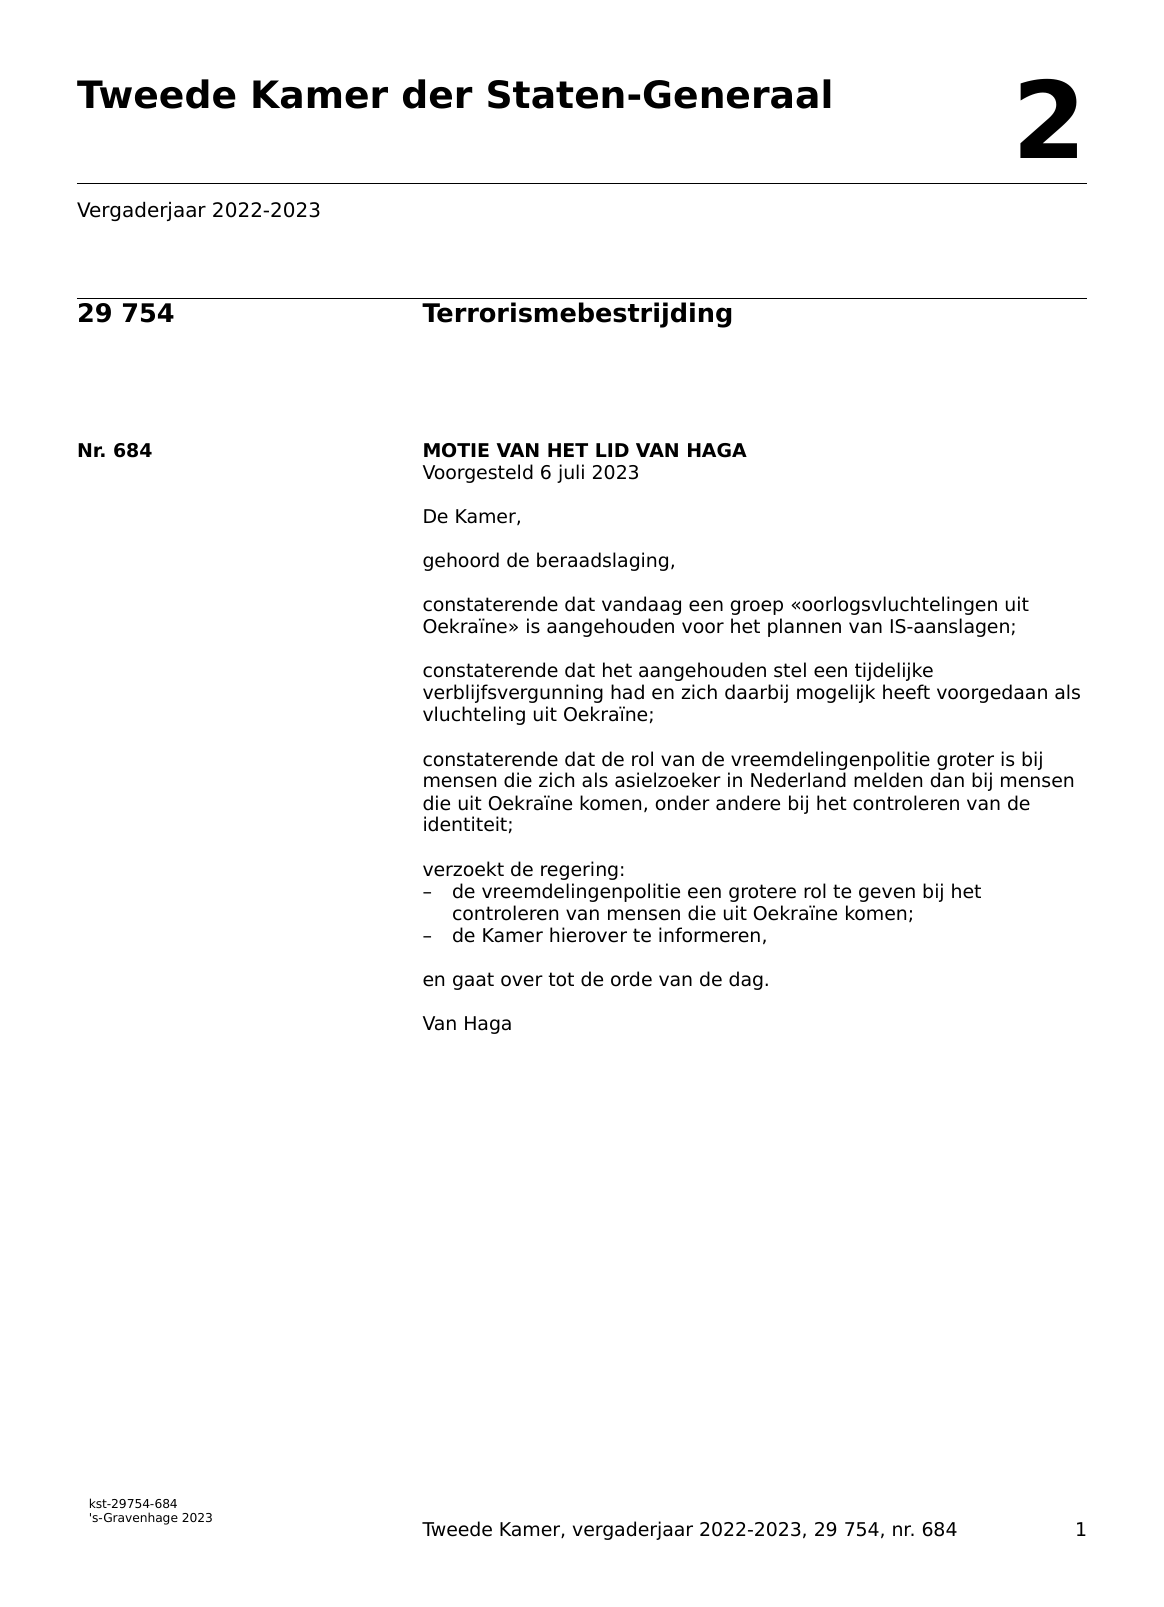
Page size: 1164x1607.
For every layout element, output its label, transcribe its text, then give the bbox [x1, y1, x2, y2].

text kst-29754-684 [88, 1497, 323, 1511]
text – de Kamer hierover te informeren, [422, 924, 1087, 946]
subtitle 29 754 Terrorismebestrijding [77, 299, 1087, 329]
text gehoord de beraadslaging, [422, 550, 1087, 572]
table_cell Vergaderjaar 2022-2023 [77, 184, 1087, 298]
table_header 2 [886, 59, 1087, 183]
text constaterende dat vandaag een groep «oorlogsvluchtelingen uit Oekraïne» is aangehouden voor het plannen van IS-aanslagen; [422, 594, 1087, 638]
text – de vreemdelingenpolitie een grotere rol te geven bij het controleren van mensen die uit Oekraïne komen; [422, 881, 1087, 924]
text verzoekt de regering: [422, 858, 1087, 881]
text constaterende dat het aangehouden stel een tijdelijke verblijfsvergunning had en zich daarbij mogelijk heeft voorgedaan als vluchteling uit Oekraïne; [422, 660, 1087, 726]
text De Kamer, [422, 506, 1087, 528]
subtitle Nr. 684 MOTIE VAN HET LID VAN HAGA [77, 440, 1087, 462]
table_header Tweede Kamer der Staten-Generaal [77, 59, 886, 183]
text 's-Gravenhage 2023 [88, 1511, 323, 1525]
text Van Haga [422, 1013, 1087, 1035]
text constaterende dat de rol van de vreemdelingenpolitie groter is bij mensen die zich als asielzoeker in Nederland melden dan bij mensen die uit Oekraïne komen, onder andere bij het controleren van de identiteit; [422, 748, 1087, 836]
text en gaat over tot de orde van de dag. [422, 969, 1087, 991]
text Voorgesteld 6 juli 2023 [422, 462, 1087, 484]
